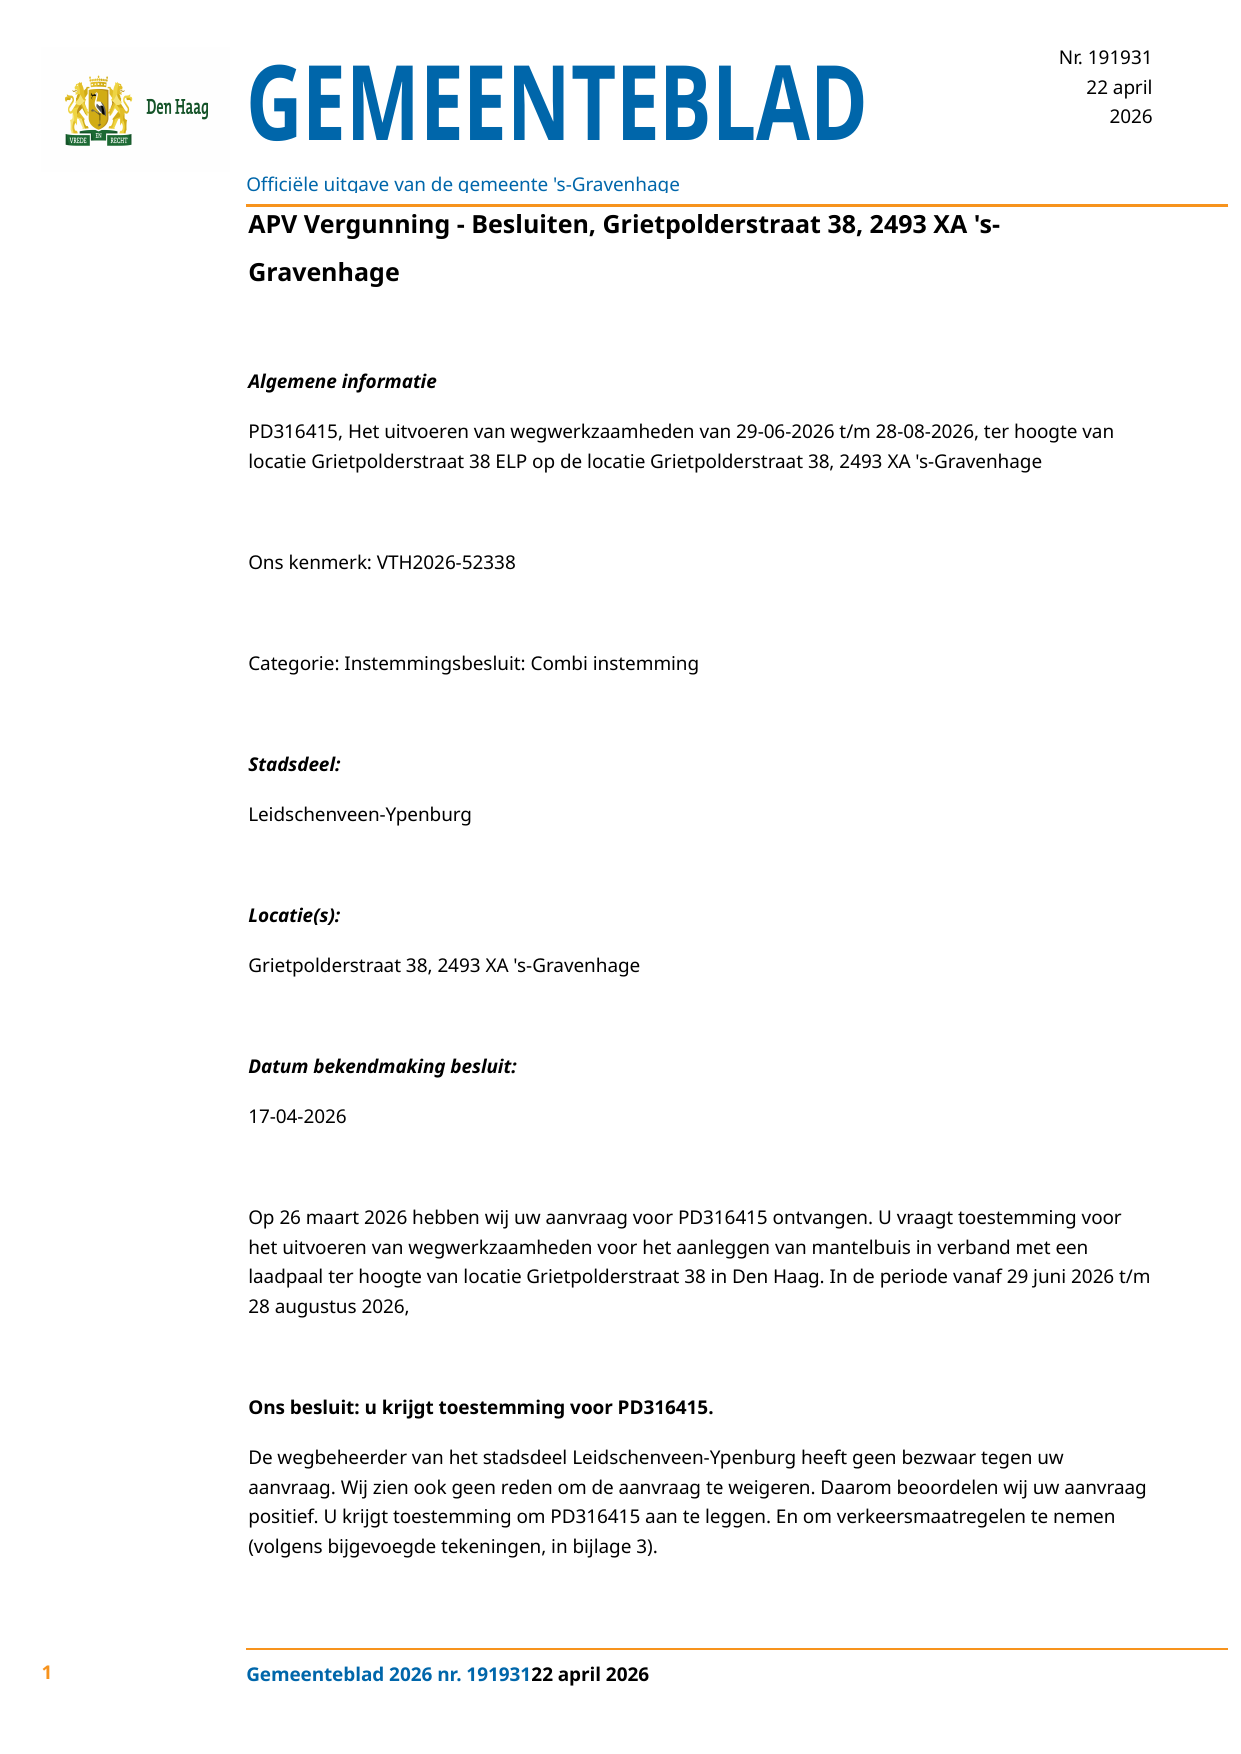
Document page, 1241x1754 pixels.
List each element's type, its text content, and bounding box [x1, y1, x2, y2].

text 17-04-2026 [248, 1104, 1152, 1129]
text APV Vergunning - Besluiten, Grietpolderstraat 38, 2493 XA 's-Gravenhage [248, 207, 1152, 288]
text Ons besluit: u krijgt toestemming voor PD316415. [248, 1394, 1152, 1420]
text Ons kenmerk: VTH2026-52338 [248, 549, 1152, 575]
text De wegbeheerder van het stadsdeel Leidschenveen-Ypenburg heeft geen bezwaar tegen uw aanvraag. Wij zien ook geen reden om de aanvraag te weigeren. Daarom beoordelen wij uw aanvraag positief. U krijgt toestemming om PD316415 aan te leggen. En om verkeersmaatregelen te nemen (volgens bijgevoegde tekeningen, in bijlage 3). [248, 1444, 1152, 1559]
text PD316415, Het uitvoeren van wegwerkzaamheden van 29-06-2026 t/m 28-08-2026, ter hoogte van locatie Grietpolderstraat 38 ELP op de locatie Grietpolderstraat 38, 2493 XA 's-Gravenhage [248, 419, 1152, 474]
text Stadsdeel: [248, 751, 1152, 777]
text Algemene informatie [248, 368, 1152, 394]
text Op 26 maart 2026 hebben wij uw aanvraag voor PD316415 ontvangen. U vraagt toestemming voor het uitvoeren van wegwerkzaamheden voor het aanleggen van mantelbuis in verband met een laadpaal ter hoogte van locatie Grietpolderstraat 38 in Den Haag. In de periode vanaf 29 juni 2026 t/m 28 augustus 2026, [248, 1204, 1152, 1319]
picture [41, 47, 231, 172]
text Leidschenveen-Ypenburg [248, 801, 1152, 827]
text Categorie: Instemmingsbesluit: Combi instemming [248, 650, 1152, 676]
text Datum bekendmaking besluit: [248, 1053, 1152, 1079]
text Locatie(s): [248, 902, 1152, 928]
text Grietpolderstraat 38, 2493 XA 's-Gravenhage [248, 952, 1152, 978]
